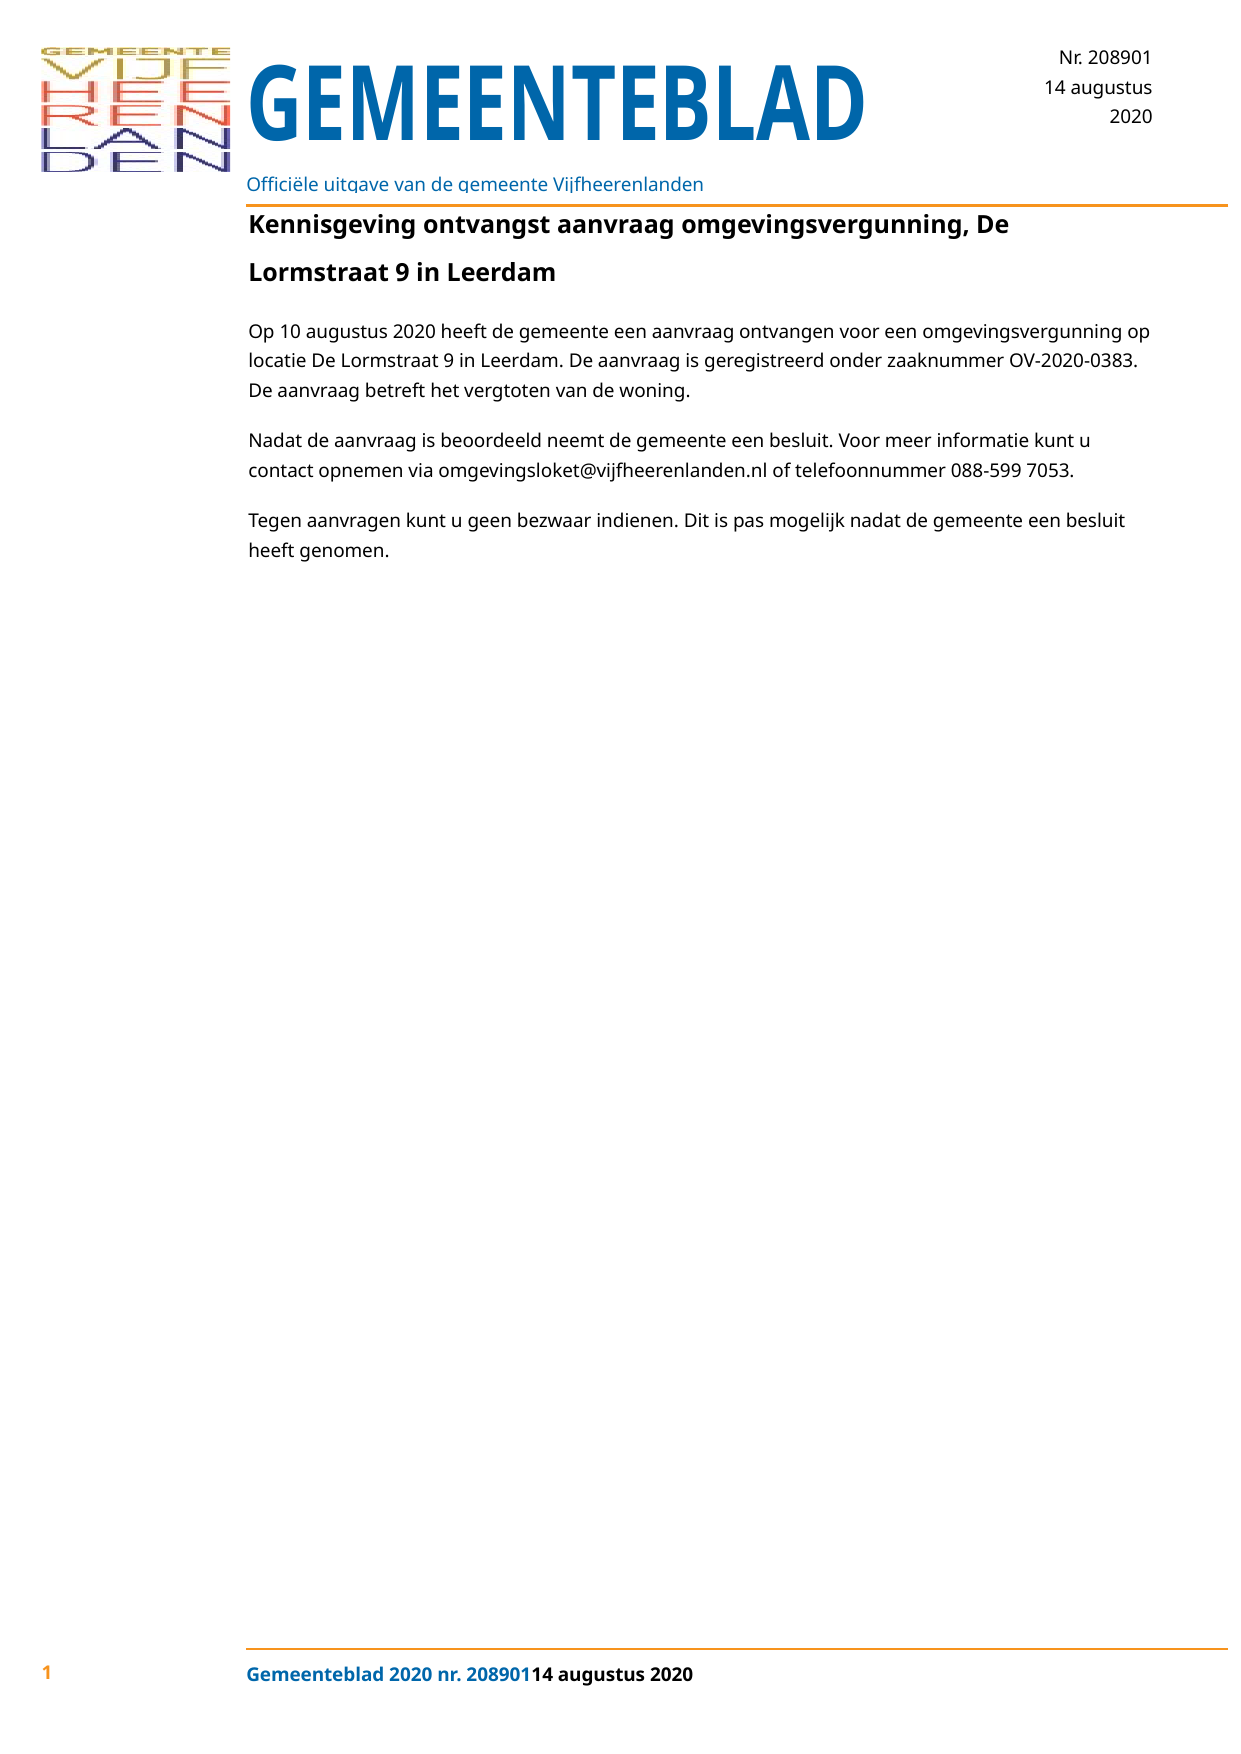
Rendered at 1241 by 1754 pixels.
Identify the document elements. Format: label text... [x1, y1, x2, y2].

text Op 10 augustus 2020 heeft de gemeente een aanvraag ontvangen voor een omgevingsvergunning op locatie De Lormstraat 9 in Leerdam. De aanvraag is geregistreerd onder zaaknummer OV-2020-0383. De aanvraag betreft het vergtoten van de woning. [248, 318, 1152, 403]
text Tegen aanvragen kunt u geen bezwaar indienen. Dit is pas mogelijk nadat de gemeente een besluit heeft genomen. [248, 507, 1152, 563]
picture [41, 47, 231, 172]
text Kennisgeving ontvangst aanvraag omgevingsvergunning, De Lormstraat 9 in Leerdam [248, 207, 1152, 288]
text Nadat de aanvraag is beoordeeld neemt de gemeente een besluit. Voor meer informatie kunt u contact opnemen via omgevingsloket@vijfheerenlanden.nl of telefoonnummer 088-599 7053. [248, 427, 1152, 483]
